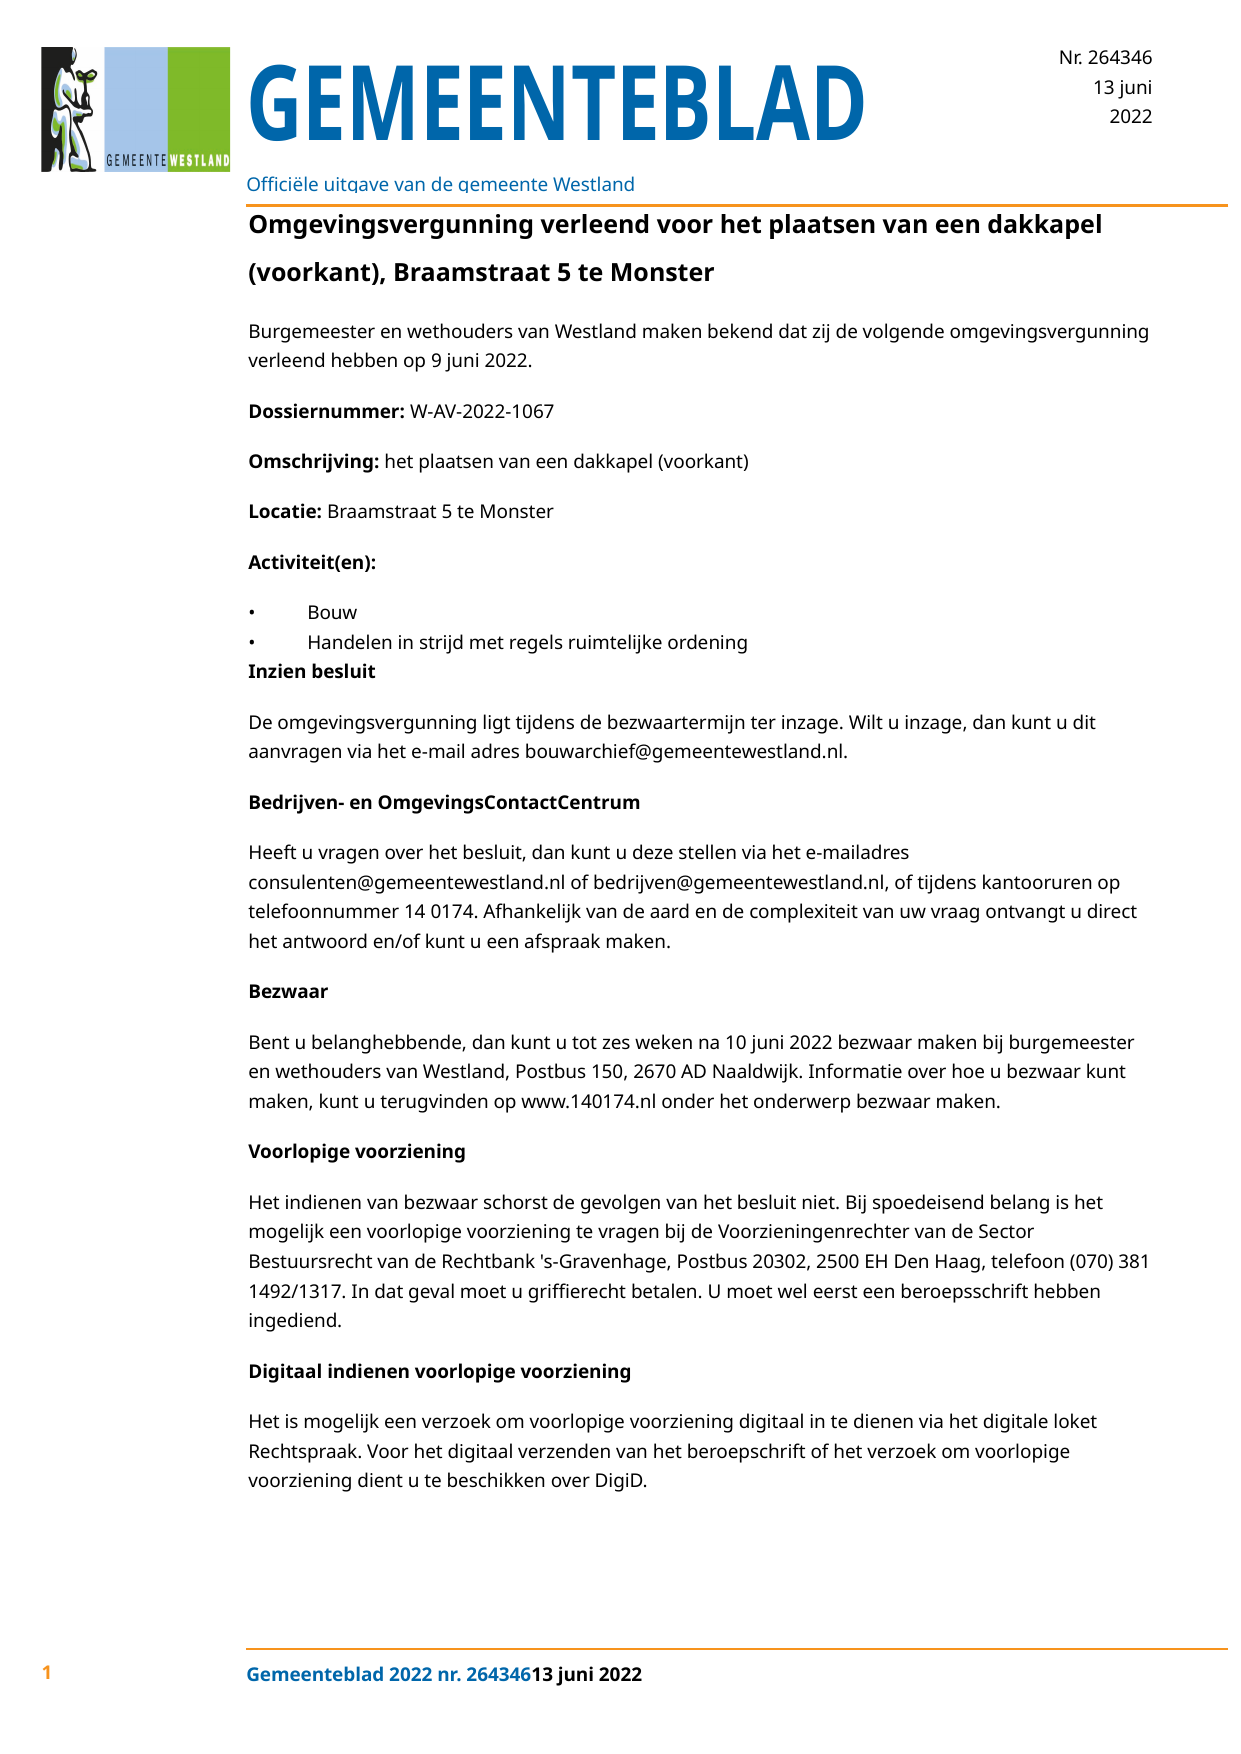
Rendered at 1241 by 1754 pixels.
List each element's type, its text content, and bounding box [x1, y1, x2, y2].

list Handelen in strijd met regels ruimtelijke ordening [248, 629, 1152, 655]
text Bedrijven- en OmgevingsContactCentrum [248, 789, 1152, 815]
text Digitaal indienen voorlopige voorziening [248, 1358, 1152, 1384]
text Omschrijving: het plaatsen van een dakkapel (voorkant) [248, 448, 1152, 474]
text Omgevingsvergunning verleend voor het plaatsen van een dakkapel (voorkant), Braamstraat 5 te Monster [248, 207, 1152, 288]
text Voorlopige voorziening [248, 1139, 1152, 1164]
picture [41, 47, 231, 172]
text Inzien besluit [248, 659, 1152, 684]
text Locatie: Braamstraat 5 te Monster [248, 499, 1152, 524]
text Het is mogelijk een verzoek om voorlopige voorziening digitaal in te dienen via het digitale loket Rechtspraak. Voor het digitaal verzenden van het beroepschrift of het verzoek om voorlopige voorziening dient u te beschikken over DigiD. [248, 1408, 1152, 1493]
text Heeft u vragen over het besluit, dan kunt u deze stellen via het e-mailadres consulenten@gemeentewestland.nl of bedrijven@gemeentewestland.nl, of tijdens kantooruren op telefoonnummer 14 0174. Afhankelijk van de aard en de complexiteit van uw vraag ontvangt u direct het antwoord en/of kunt u een afspraak maken. [248, 839, 1152, 954]
text Burgemeester en wethouders van Westland maken bekend dat zij de volgende omgevingsvergunning verleend hebben op 9 juni 2022. [248, 318, 1152, 373]
list Bouw [248, 599, 1152, 625]
text Activiteit(en): [248, 549, 1152, 575]
text Bent u belanghebbende, dan kunt u tot zes weken na 10 juni 2022 bezwaar maken bij burgemeester en wethouders van Westland, Postbus 150, 2670 AD Naaldwijk. Informatie over hoe u bezwaar kunt maken, kunt u terugvinden op www.140174.nl onder het onderwerp bezwaar maken. [248, 1029, 1152, 1114]
text Dossiernummer: W-AV-2022-1067 [248, 398, 1152, 424]
text De omgevingsvergunning ligt tijdens de bezwaartermijn ter inzage. Wilt u inzage, dan kunt u dit aanvragen via het e-mail adres bouwarchief@gemeentewestland.nl. [248, 709, 1152, 764]
text Het indienen van bezwaar schorst de gevolgen van het besluit niet. Bij spoedeisend belang is het mogelijk een voorlopige voorziening te vragen bij de Voorzieningenrechter van de Sector Bestuursrecht van de Rechtbank 's-Gravenhage, Postbus 20302, 2500 EH Den Haag, telefoon (070) 381 1492/1317. In dat geval moet u griffierecht betalen. U moet wel eerst een beroepsschrift hebben ingediend. [248, 1189, 1152, 1333]
text Bezwaar [248, 979, 1152, 1004]
